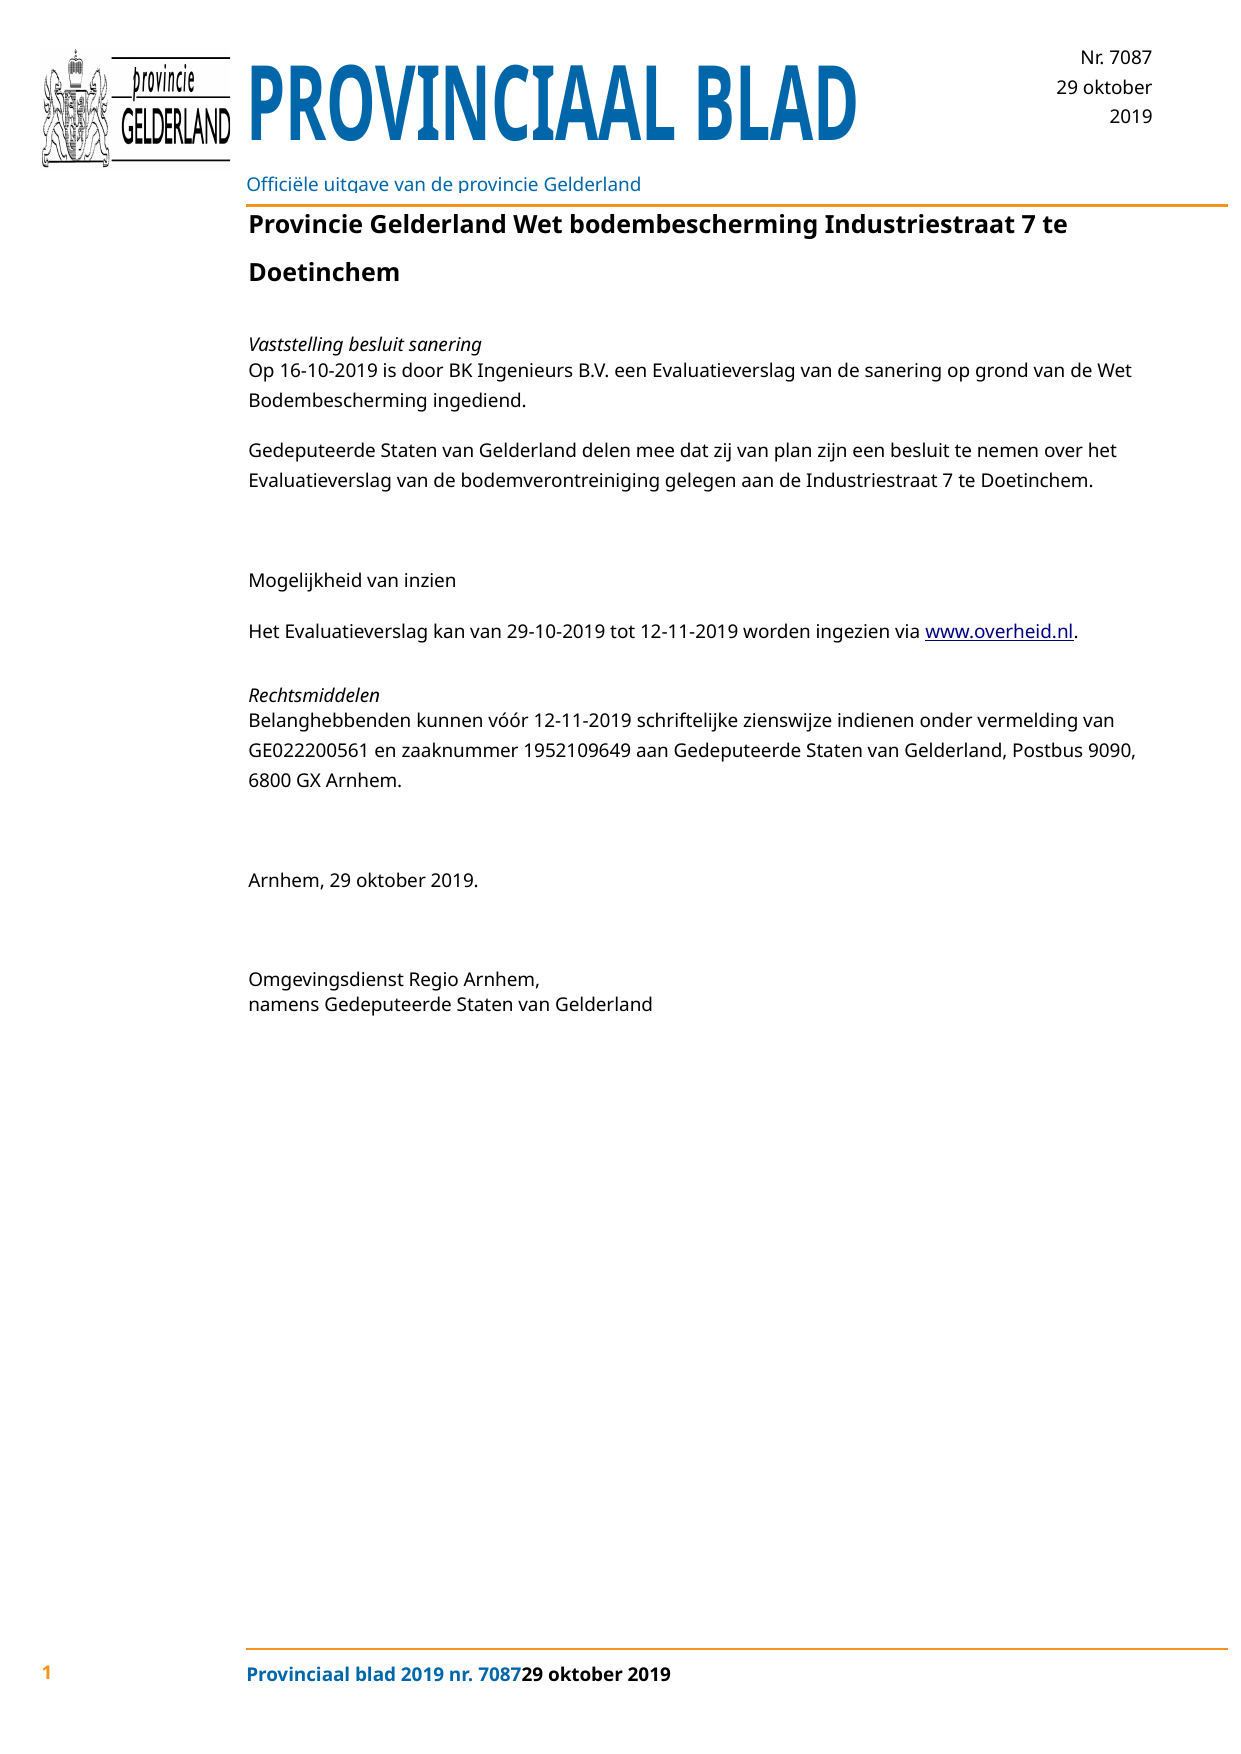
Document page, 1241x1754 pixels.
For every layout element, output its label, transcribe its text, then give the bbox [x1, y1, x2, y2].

text Rechtsmiddelen [248, 682, 1152, 708]
text Provincie Gelderland Wet bodembescherming Industriestraat 7 te Doetinchem [248, 207, 1152, 288]
text Arnhem, 29 oktober 2019. [248, 868, 1152, 893]
picture [41, 47, 231, 172]
text Op 16-10-2019 is door BK Ingenieurs B.V. een Evaluatieverslag van de sanering op grond van de Wet Bodembescherming ingediend. [248, 357, 1152, 412]
text Het Evaluatieverslag kan van 29-10-2019 tot 12-11-2019 worden ingezien via www.overheid.nl. [248, 618, 1152, 644]
text Mogelijkheid van inzien [248, 568, 1152, 593]
text Belanghebbenden kunnen vóór 12-11-2019 schriftelijke zienswijze indienen onder vermelding van GE022200561 en zaaknummer 1952109649 aan Gedeputeerde Staten van Gelderland, Postbus 9090, 6800 GX Arnhem. [248, 708, 1152, 793]
text Omgevingsdienst Regio Arnhem, [248, 966, 1152, 992]
text Vaststelling besluit sanering [248, 331, 1152, 357]
text namens Gedeputeerde Staten van Gelderland [248, 992, 1152, 1017]
text Gedeputeerde Staten van Gelderland delen mee dat zij van plan zijn een besluit te nemen over het Evaluatieverslag van de bodemverontreiniging gelegen aan de Industriestraat 7 te Doetinchem. [248, 437, 1152, 492]
